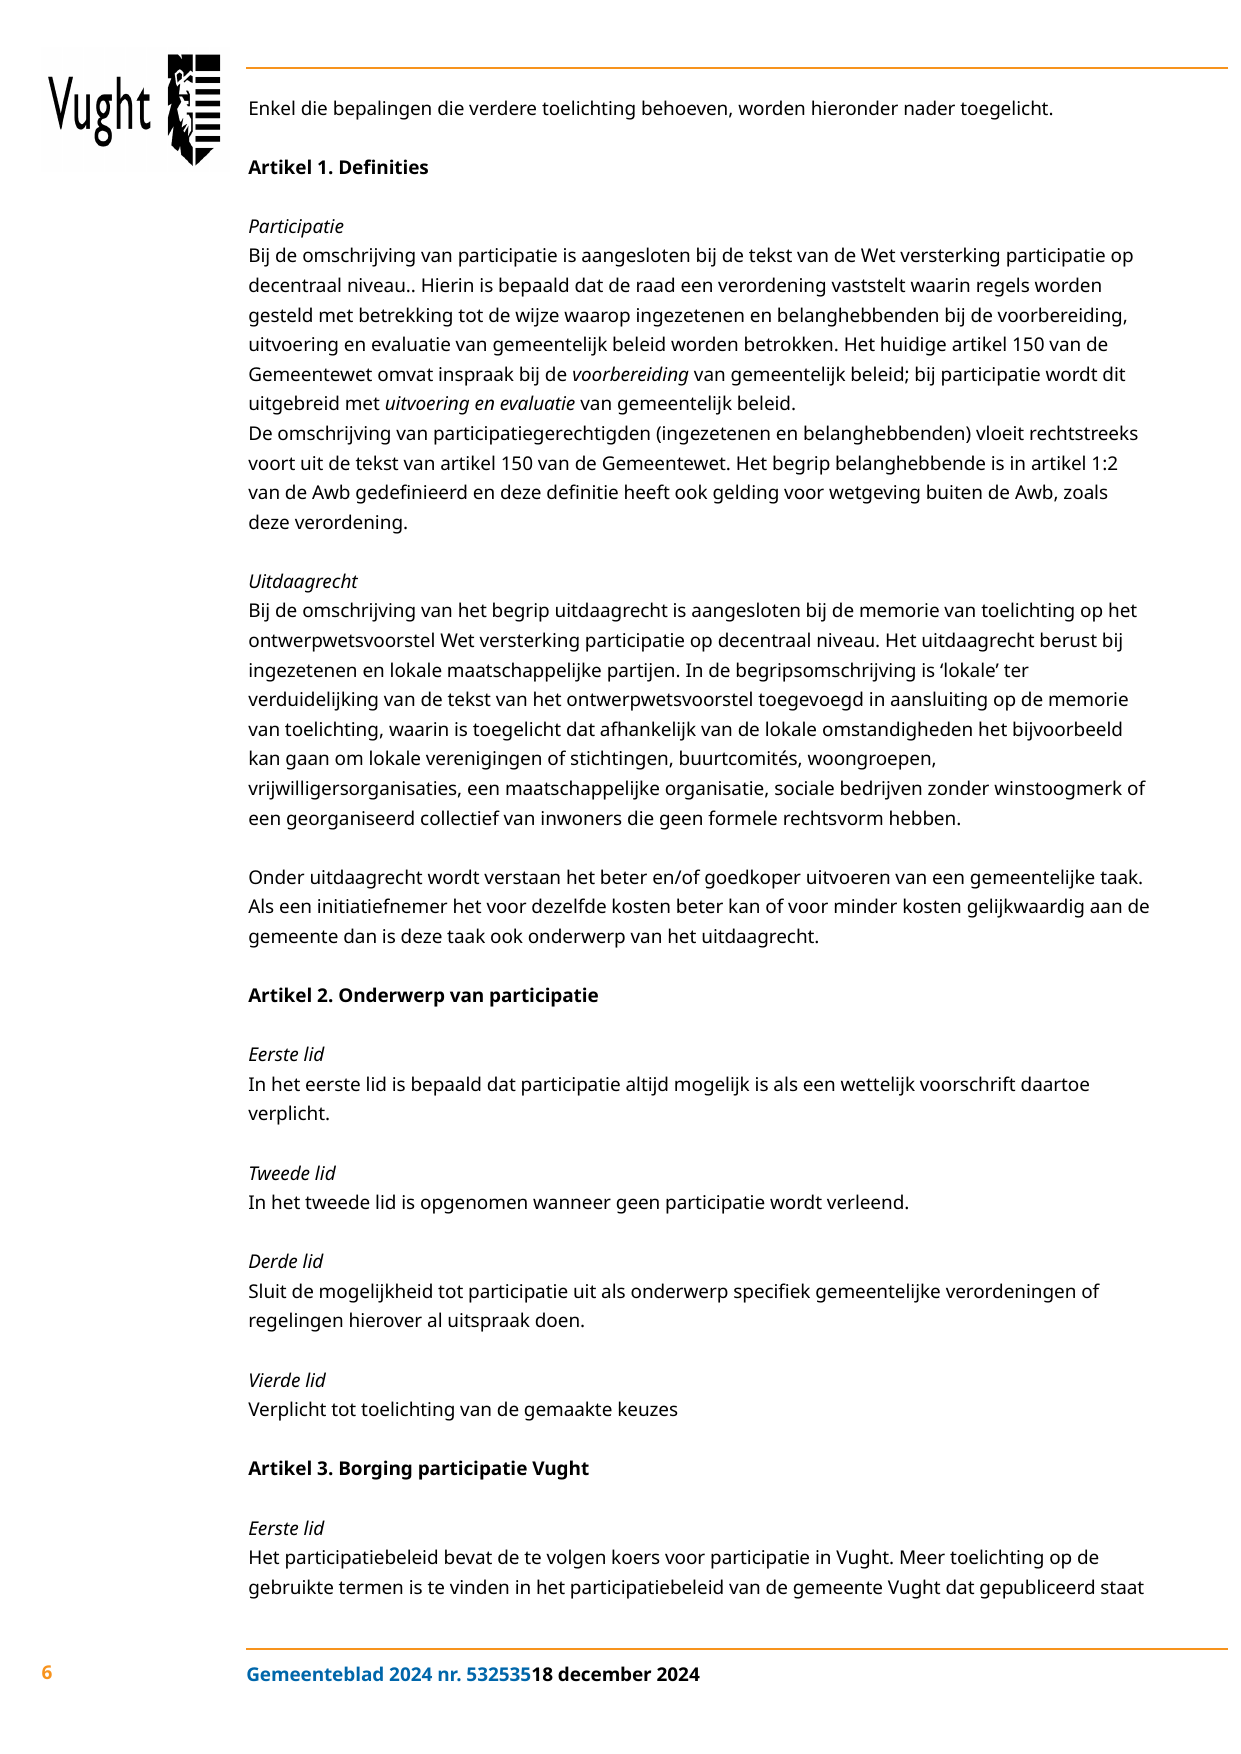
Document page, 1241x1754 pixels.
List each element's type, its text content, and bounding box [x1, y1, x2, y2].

picture [41, 47, 231, 172]
text Artikel 2. Onderwerp van participatie [248, 982, 1152, 1008]
text Sluit de mogelijkheid tot participatie uit als onderwerp specifiek gemeentelijke verordeningen of regelingen hierover al uitspraak doen. [248, 1278, 1152, 1333]
text Participatie [248, 213, 1152, 239]
text In het tweede lid is opgenomen wanneer geen participatie wordt verleend. [248, 1189, 1152, 1215]
text Het participatiebeleid bevat de te volgen koers voor participatie in Vught. Meer toelichting op de gebruikte termen is te vinden in het participatiebeleid van de gemeente Vught dat gepubliceerd staat [248, 1544, 1152, 1600]
text In het eerste lid is bepaald dat participatie altijd mogelijk is als een wettelijk voorschrift daartoe verplicht. [248, 1071, 1152, 1126]
text Uitdaagrecht [248, 568, 1152, 594]
text Onder uitdaagrecht wordt verstaan het beter en/of goedkoper uitvoeren van een gemeentelijke taak. Als een initiatiefnemer het voor dezelfde kosten beter kan of voor minder kosten gelijkwaardig aan de gemeente dan is deze taak ook onderwerp van het uitdaagrecht. [248, 864, 1152, 949]
text Enkel die bepalingen die verdere toelichting behoeven, worden hieronder nader toegelicht. [248, 95, 1152, 121]
text Bij de omschrijving van het begrip uitdaagrecht is aangesloten bij de memorie van toelichting op het ontwerpwetsvoorstel Wet versterking participatie op decentraal niveau. Het uitdaagrecht berust bij ingezetenen en lokale maatschappelijke partijen. In de begripsomschrijving is ‘lokale’ ter verduidelijking van de tekst van het ontwerpwetsvoorstel toegevoegd in aansluiting op de memorie van toelichting, waarin is toegelicht dat afhankelijk van de lokale omstandigheden het bijvoorbeeld kan gaan om lokale verenigingen of stichtingen, buurtcomités, woongroepen, vrijwilligersorganisaties, een maatschappelijke organisatie, sociale bedrijven zonder winstoogmerk of een georganiseerd collectief van inwoners die geen formele rechtsvorm hebben. [248, 598, 1152, 831]
text Derde lid [248, 1248, 1152, 1274]
text Tweede lid [248, 1160, 1152, 1186]
text De omschrijving van participatiegerechtigden (ingezetenen en belanghebbenden) vloeit rechtstreeks voort uit de tekst van artikel 150 van de Gemeentewet. Het begrip belanghebbende is in artikel 1:2 van de Awb gedefinieerd en deze definitie heeft ook gelding voor wetgeving buiten de Awb, zoals deze verordening. [248, 420, 1152, 535]
text Eerste lid [248, 1515, 1152, 1541]
text Bij de omschrijving van participatie is aangesloten bij de tekst van de Wet versterking participatie op decentraal niveau.. Hierin is bepaald dat de raad een verordening vaststelt waarin regels worden gesteld met betrekking tot de wijze waarop ingezetenen en belanghebbenden bij de voorbereiding, uitvoering en evaluatie van gemeentelijk beleid worden betrokken. Het huidige artikel 150 van de Gemeentewet omvat inspraak bij de voorbereiding van gemeentelijk beleid; bij participatie wordt dit uitgebreid met uitvoering en evaluatie van gemeentelijk beleid. [248, 243, 1152, 416]
text Verplicht tot toelichting van de gemaakte keuzes [248, 1396, 1152, 1422]
text Artikel 3. Borging participatie Vught [248, 1456, 1152, 1481]
text Vierde lid [248, 1367, 1152, 1393]
text Eerste lid [248, 1041, 1152, 1067]
text Artikel 1. Definities [248, 154, 1152, 180]
